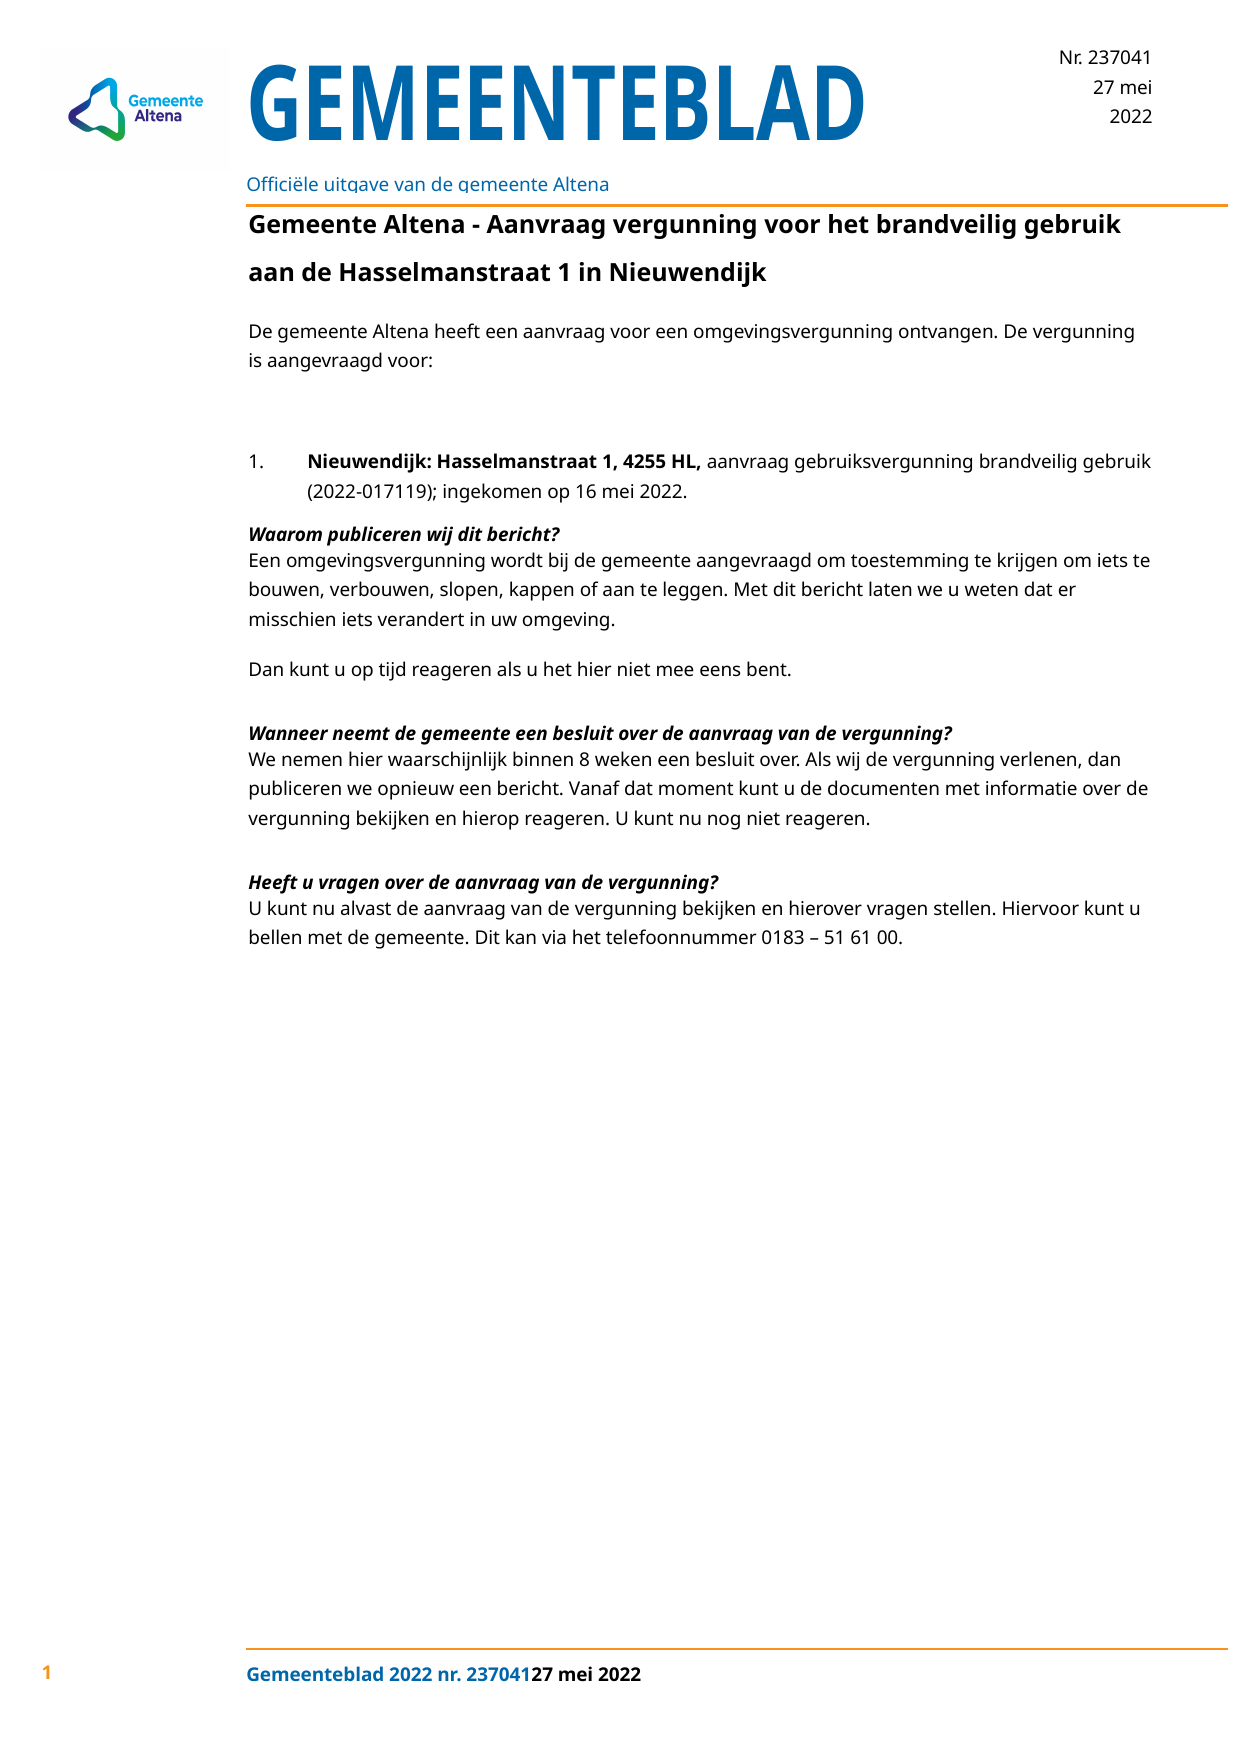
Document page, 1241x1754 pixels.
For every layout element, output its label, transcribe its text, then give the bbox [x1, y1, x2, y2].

text Dan kunt u op tijd reageren als u het hier niet mee eens bent. [248, 656, 1152, 682]
text Wanneer neemt de gemeente een besluit over de aanvraag van de vergunning? [248, 720, 1152, 746]
text Heeft u vragen over de aanvraag van de vergunning? [248, 869, 1152, 895]
list Nieuwendijk: Hasselmanstraat 1, 4255 HL, aanvraag gebruiksvergunning brandveilig gebruik (2022-017119); ingekomen op 16 mei 2022. [248, 448, 1152, 504]
text We nemen hier waarschijnlijk binnen 8 weken een besluit over. Als wij de vergunning verlenen, dan publiceren we opnieuw een bericht. Vanaf dat moment kunt u de documenten met informatie over de vergunning bekijken en hierop reageren. U kunt nu nog niet reageren. [248, 746, 1152, 831]
text Een omgevingsvergunning wordt bij de gemeente aangevraagd om toestemming te krijgen om iets te bouwen, verbouwen, slopen, kappen of aan te leggen. Met dit bericht laten we u weten dat er misschien iets verandert in uw omgeving. [248, 547, 1152, 632]
picture [41, 47, 231, 172]
text U kunt nu alvast de aanvraag van de vergunning bekijken en hierover vragen stellen. Hiervoor kunt u bellen met de gemeente. Dit kan via het telefoonnummer 0183 – 51 61 00. [248, 895, 1152, 950]
text Waarom publiceren wij dit bericht? [248, 521, 1152, 547]
text De gemeente Altena heeft een aanvraag voor een omgevingsvergunning ontvangen. De vergunning is aangevraagd voor: [248, 318, 1152, 373]
text Gemeente Altena - Aanvraag vergunning voor het brandveilig gebruik aan de Hasselmanstraat 1 in Nieuwendijk [248, 207, 1152, 288]
